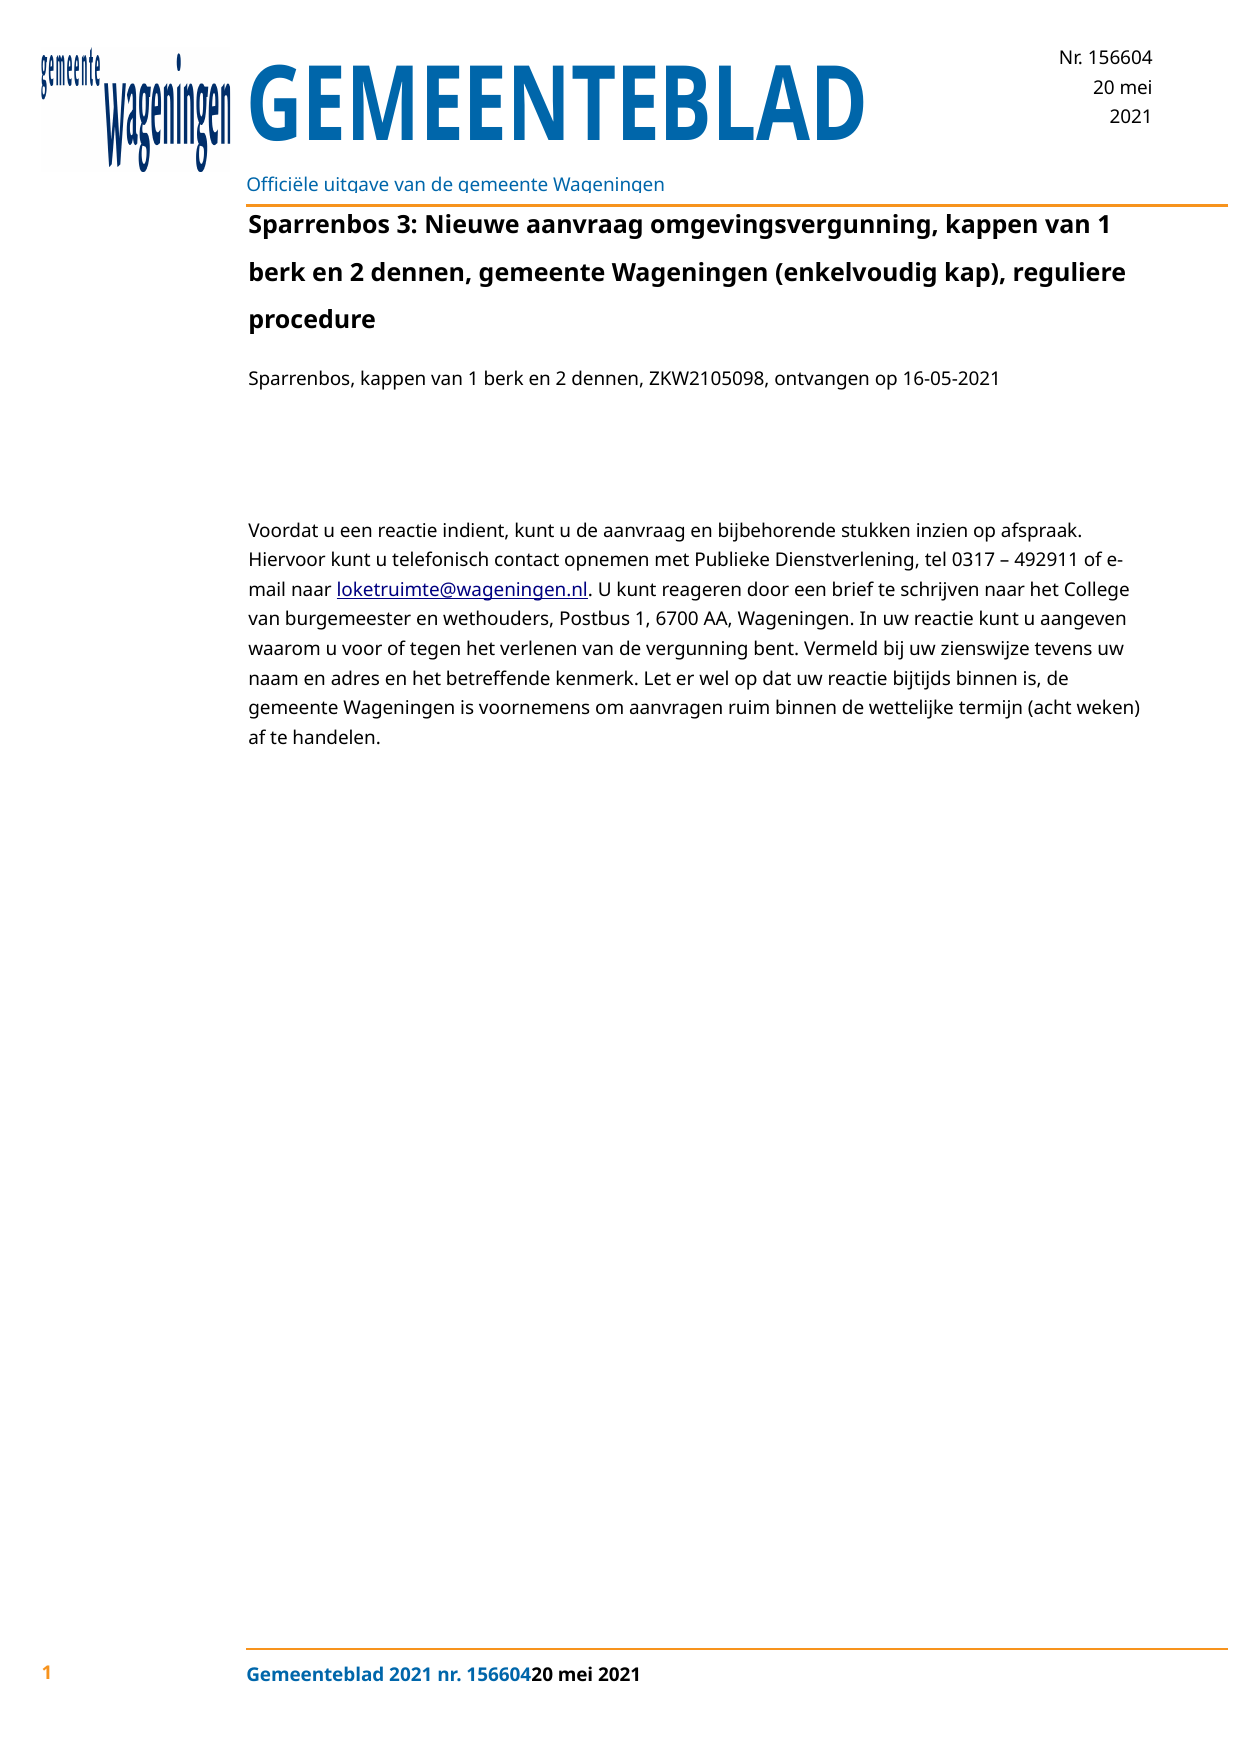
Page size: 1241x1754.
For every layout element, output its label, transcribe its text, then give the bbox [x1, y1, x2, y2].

text Sparrenbos, kappen van 1 berk en 2 dennen, ZKW2105098, ontvangen op 16-05-2021 [248, 366, 1152, 391]
text Sparrenbos 3: Nieuwe aanvraag omgevingsvergunning, kappen van 1 berk en 2 dennen, gemeente Wageningen (enkelvoudig kap), reguliere procedure [248, 207, 1152, 336]
picture [41, 47, 231, 172]
text Voordat u een reactie indient, kunt u de aanvraag en bijbehorende stukken inzien op afspraak. Hiervoor kunt u telefonisch contact opnemen met Publieke Dienstverlening, tel 0317 – 492911 of e-mail naar loketruimte@wageningen.nl. U kunt reageren door een brief te schrijven naar het College van burgemeester en wethouders, Postbus 1, 6700 AA, Wageningen. In uw reactie kunt u aangeven waarom u voor of tegen het verlenen van de vergunning bent. Vermeld bij uw zienswijze tevens uw naam en adres en het betreffende kenmerk. Let er wel op dat uw reactie bijtijds binnen is, de gemeente Wageningen is voornemens om aanvragen ruim binnen de wettelijke termijn (acht weken) af te handelen. [248, 517, 1152, 749]
